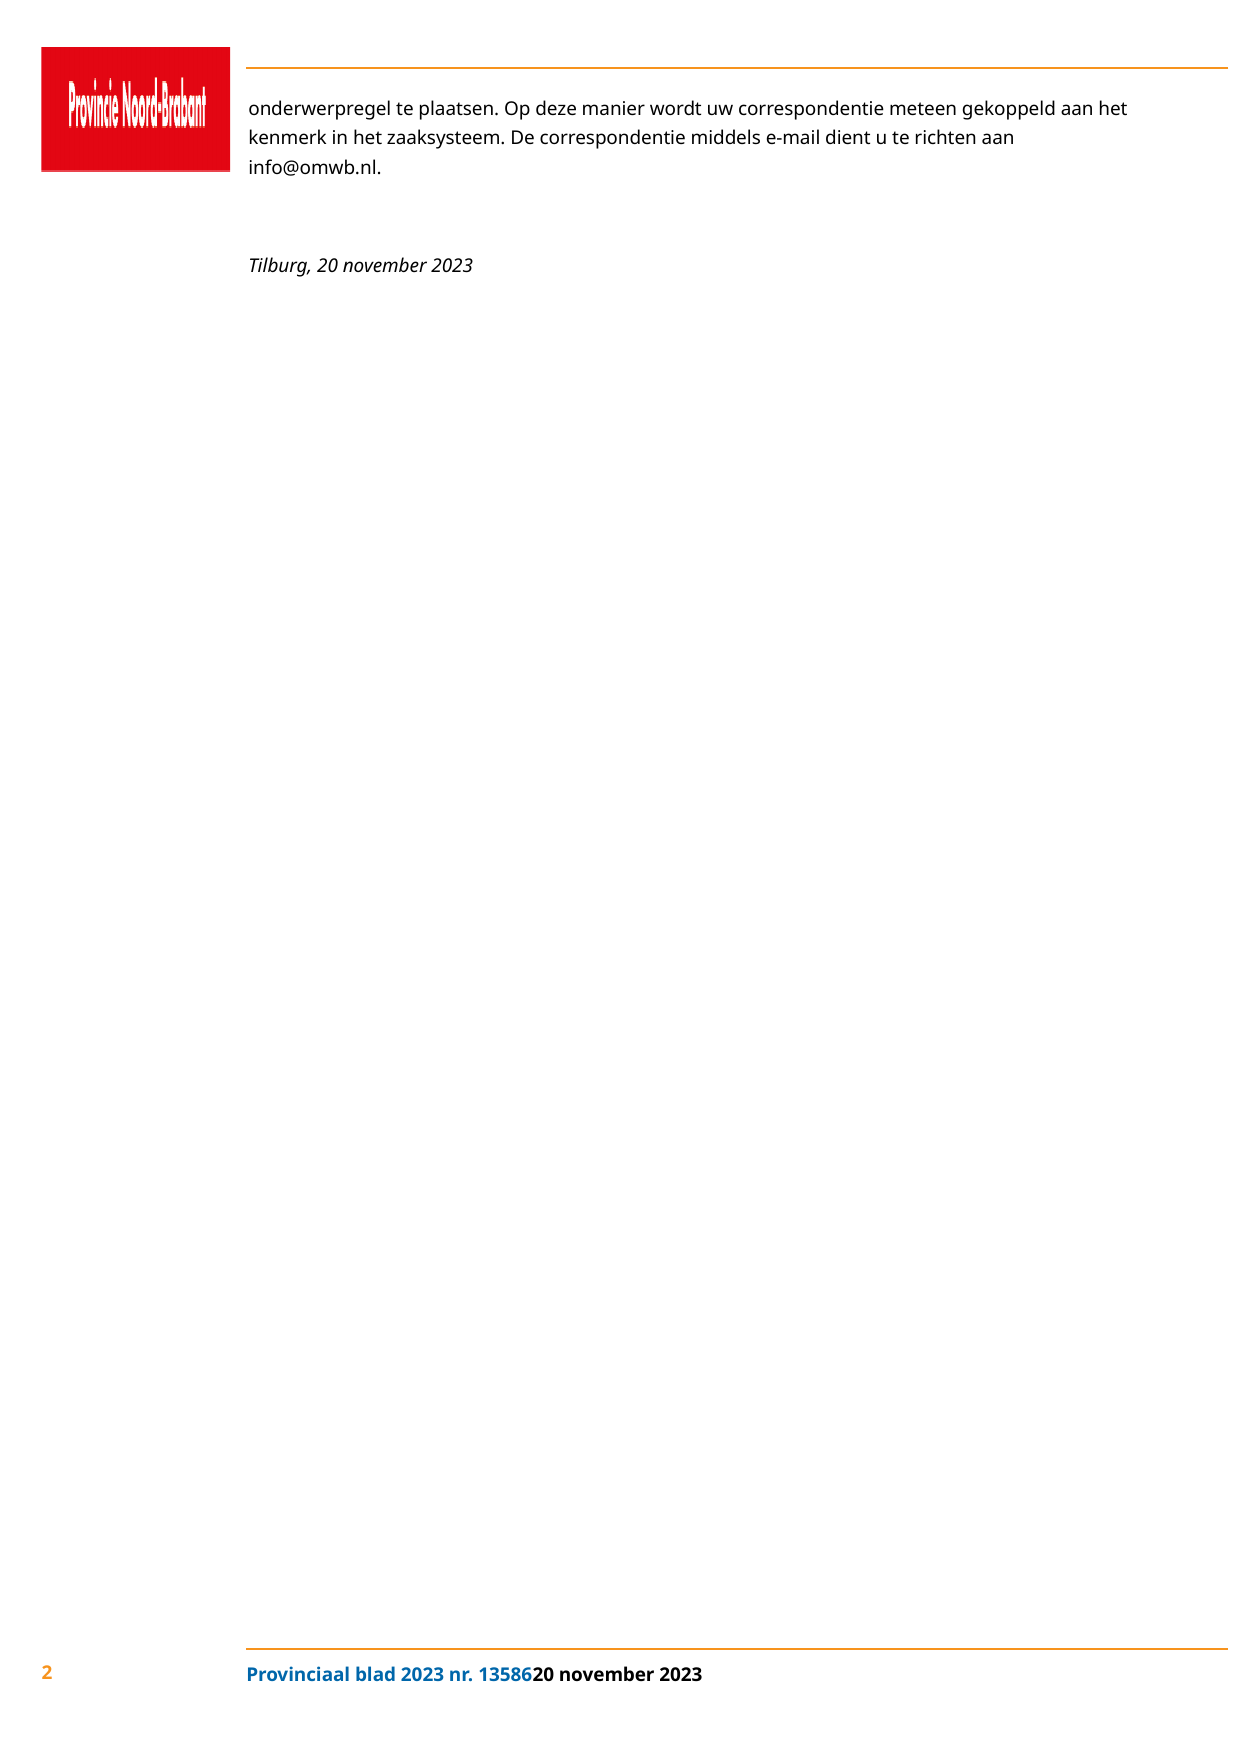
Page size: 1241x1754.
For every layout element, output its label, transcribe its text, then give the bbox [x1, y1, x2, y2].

text Tilburg, 20 november 2023 [248, 252, 1152, 278]
picture [41, 47, 231, 172]
text onderwerpregel te plaatsen. Op deze manier wordt uw correspondentie meteen gekoppeld aan het kenmerk in het zaaksysteem. De correspondentie middels e-mail dient u te richten aan info@omwb.nl. [248, 95, 1152, 180]
